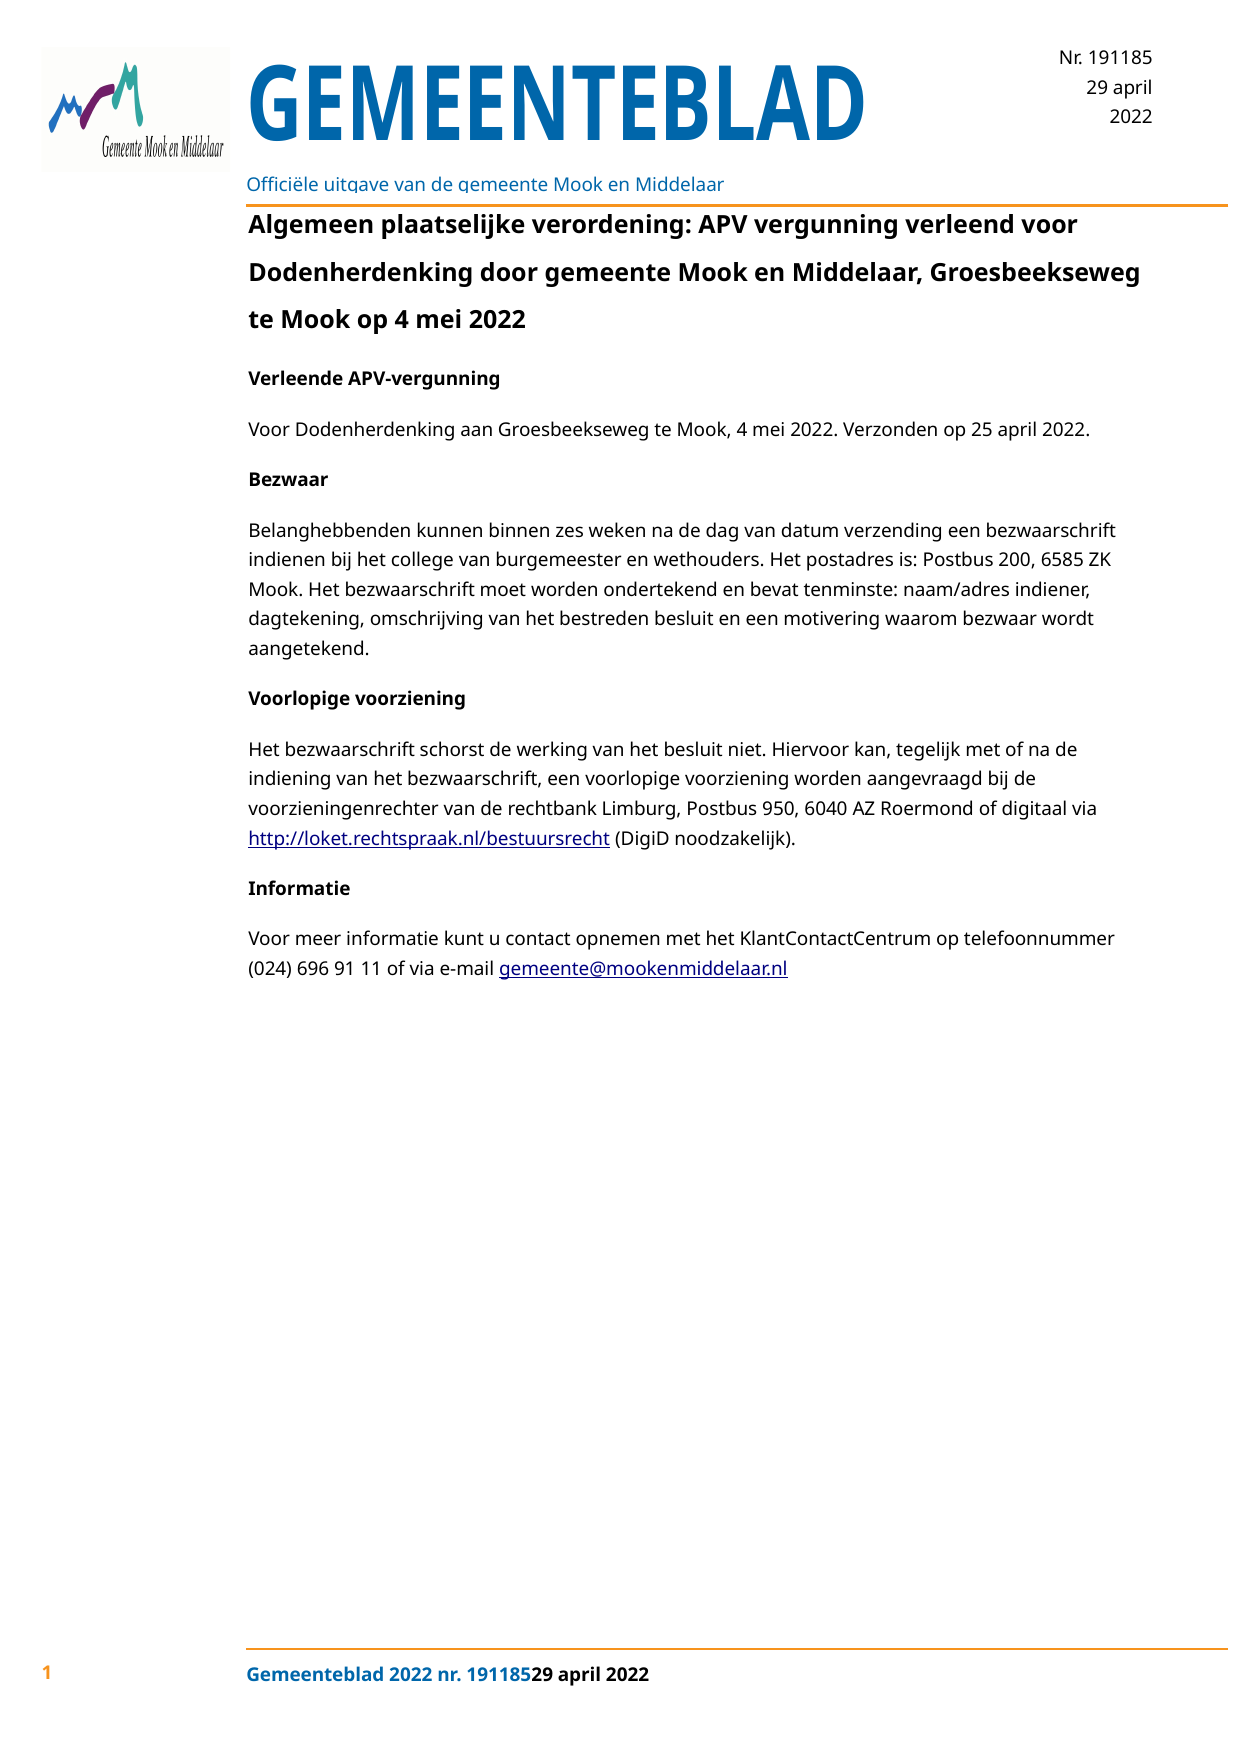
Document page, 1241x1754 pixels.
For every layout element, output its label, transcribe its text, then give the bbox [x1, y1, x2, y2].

text Het bezwaarschrift schorst de werking van het besluit niet. Hiervoor kan, tegelijk met of na de indiening van het bezwaarschrift, een voorlopige voorziening worden aangevraagd bij de voorzieningenrechter van de rechtbank Limburg, Postbus 950, 6040 AZ Roermond of digitaal via http://loket.rechtspraak.nl/bestuursrecht (DigiD noodzakelijk). [248, 736, 1152, 850]
text Belanghebbenden kunnen binnen zes weken na de dag van datum verzending een bezwaarschrift indienen bij het college van burgemeester en wethouders. Het postadres is: Postbus 200, 6585 ZK Mook. Het bezwaarschrift moet worden ondertekend en bevat tenminste: naam/adres indiener, dagtekening, omschrijving van het bestreden besluit en een motivering waarom bezwaar wordt aangetekend. [248, 517, 1152, 661]
text Voorlopige voorziening [248, 686, 1152, 711]
picture [41, 47, 231, 172]
text Voor meer informatie kunt u contact opnemen met het KlantContactCentrum op telefoonnummer (024) 696 91 11 of via e-mail gemeente@mookenmiddelaar.nl [248, 926, 1152, 981]
text Voor Dodenherdenking aan Groesbeekseweg te Mook, 4 mei 2022. Verzonden op 25 april 2022. [248, 416, 1152, 442]
text Verleende APV-vergunning [248, 366, 1152, 391]
text Informatie [248, 875, 1152, 901]
text Algemeen plaatselijke verordening: APV vergunning verleend voor Dodenherdenking door gemeente Mook en Middelaar, Groesbeekseweg te Mook op 4 mei 2022 [248, 207, 1152, 336]
text Bezwaar [248, 466, 1152, 492]
